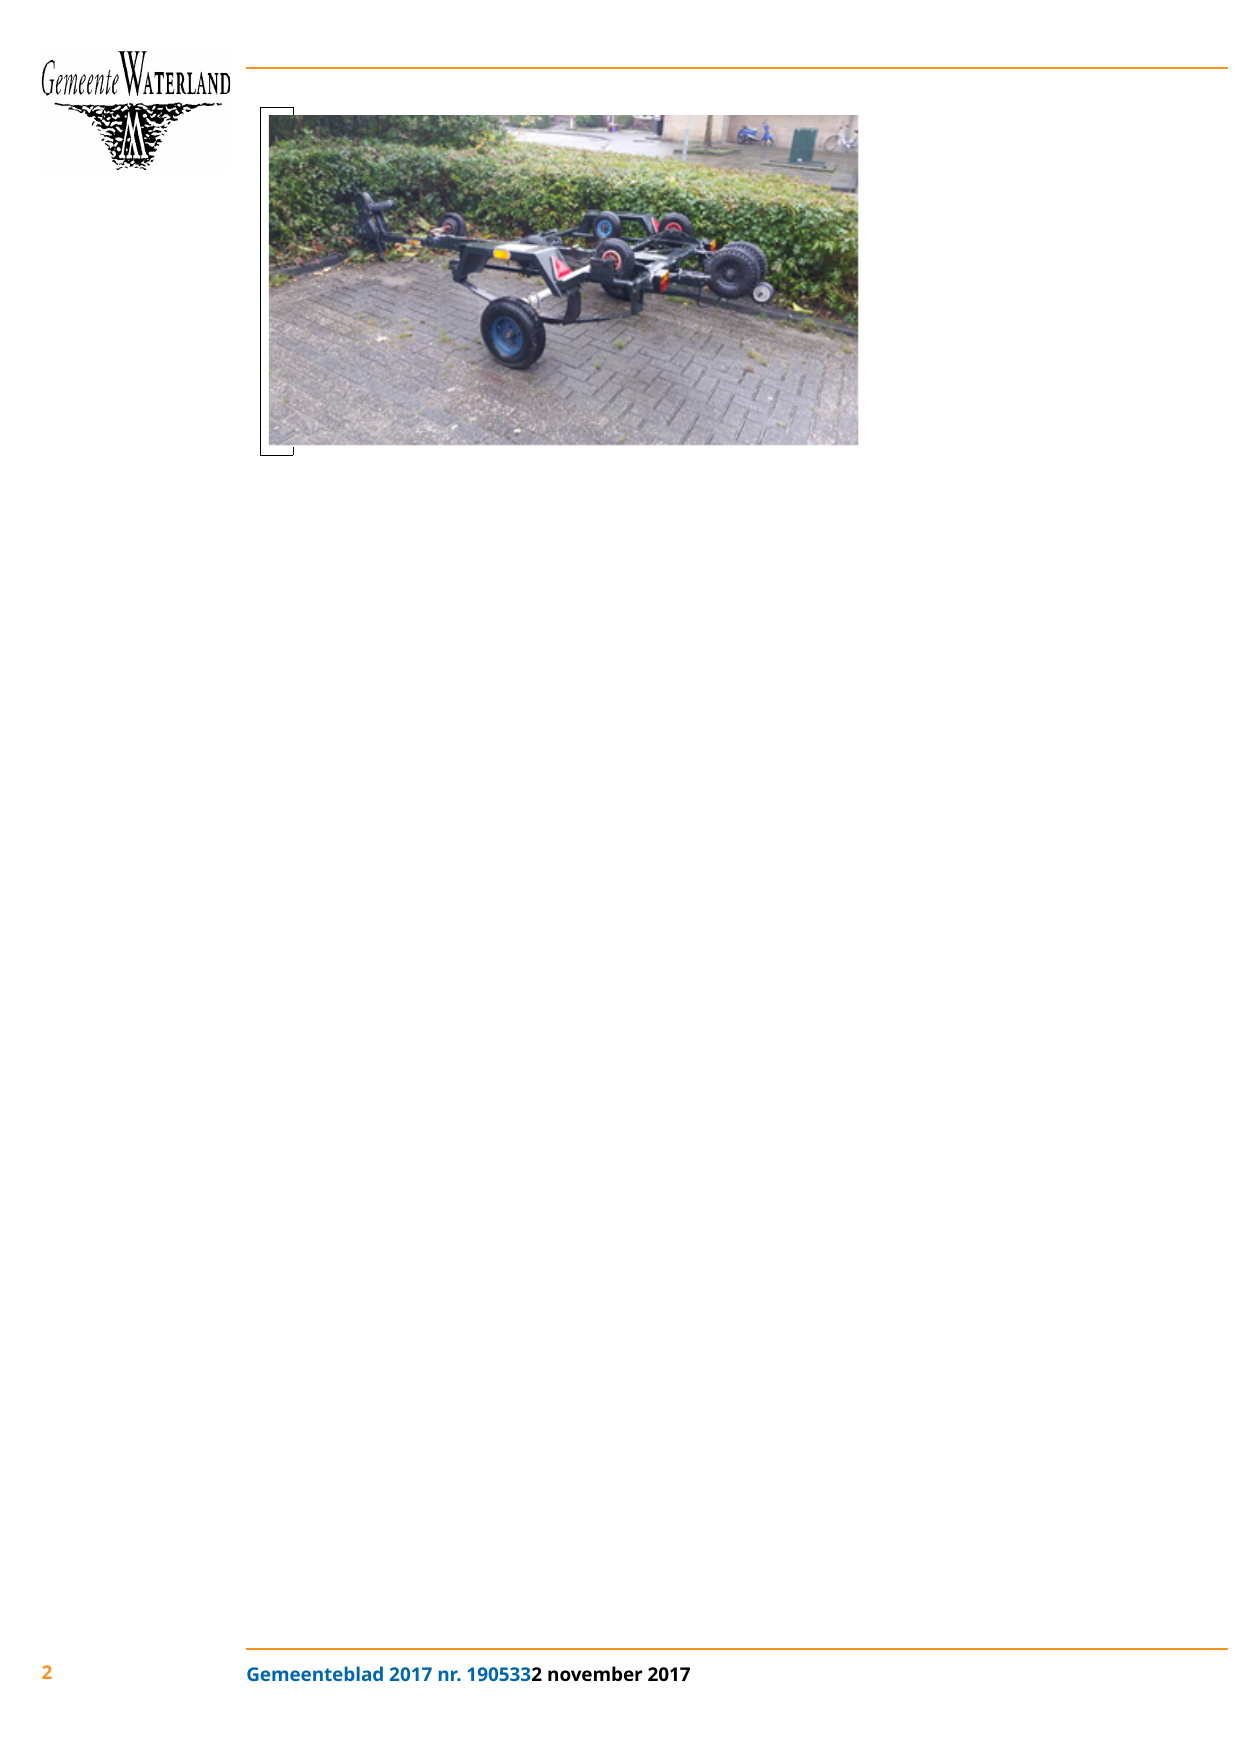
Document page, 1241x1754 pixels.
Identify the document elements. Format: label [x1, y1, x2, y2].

picture [41, 47, 231, 172]
picture [268, 115, 860, 447]
